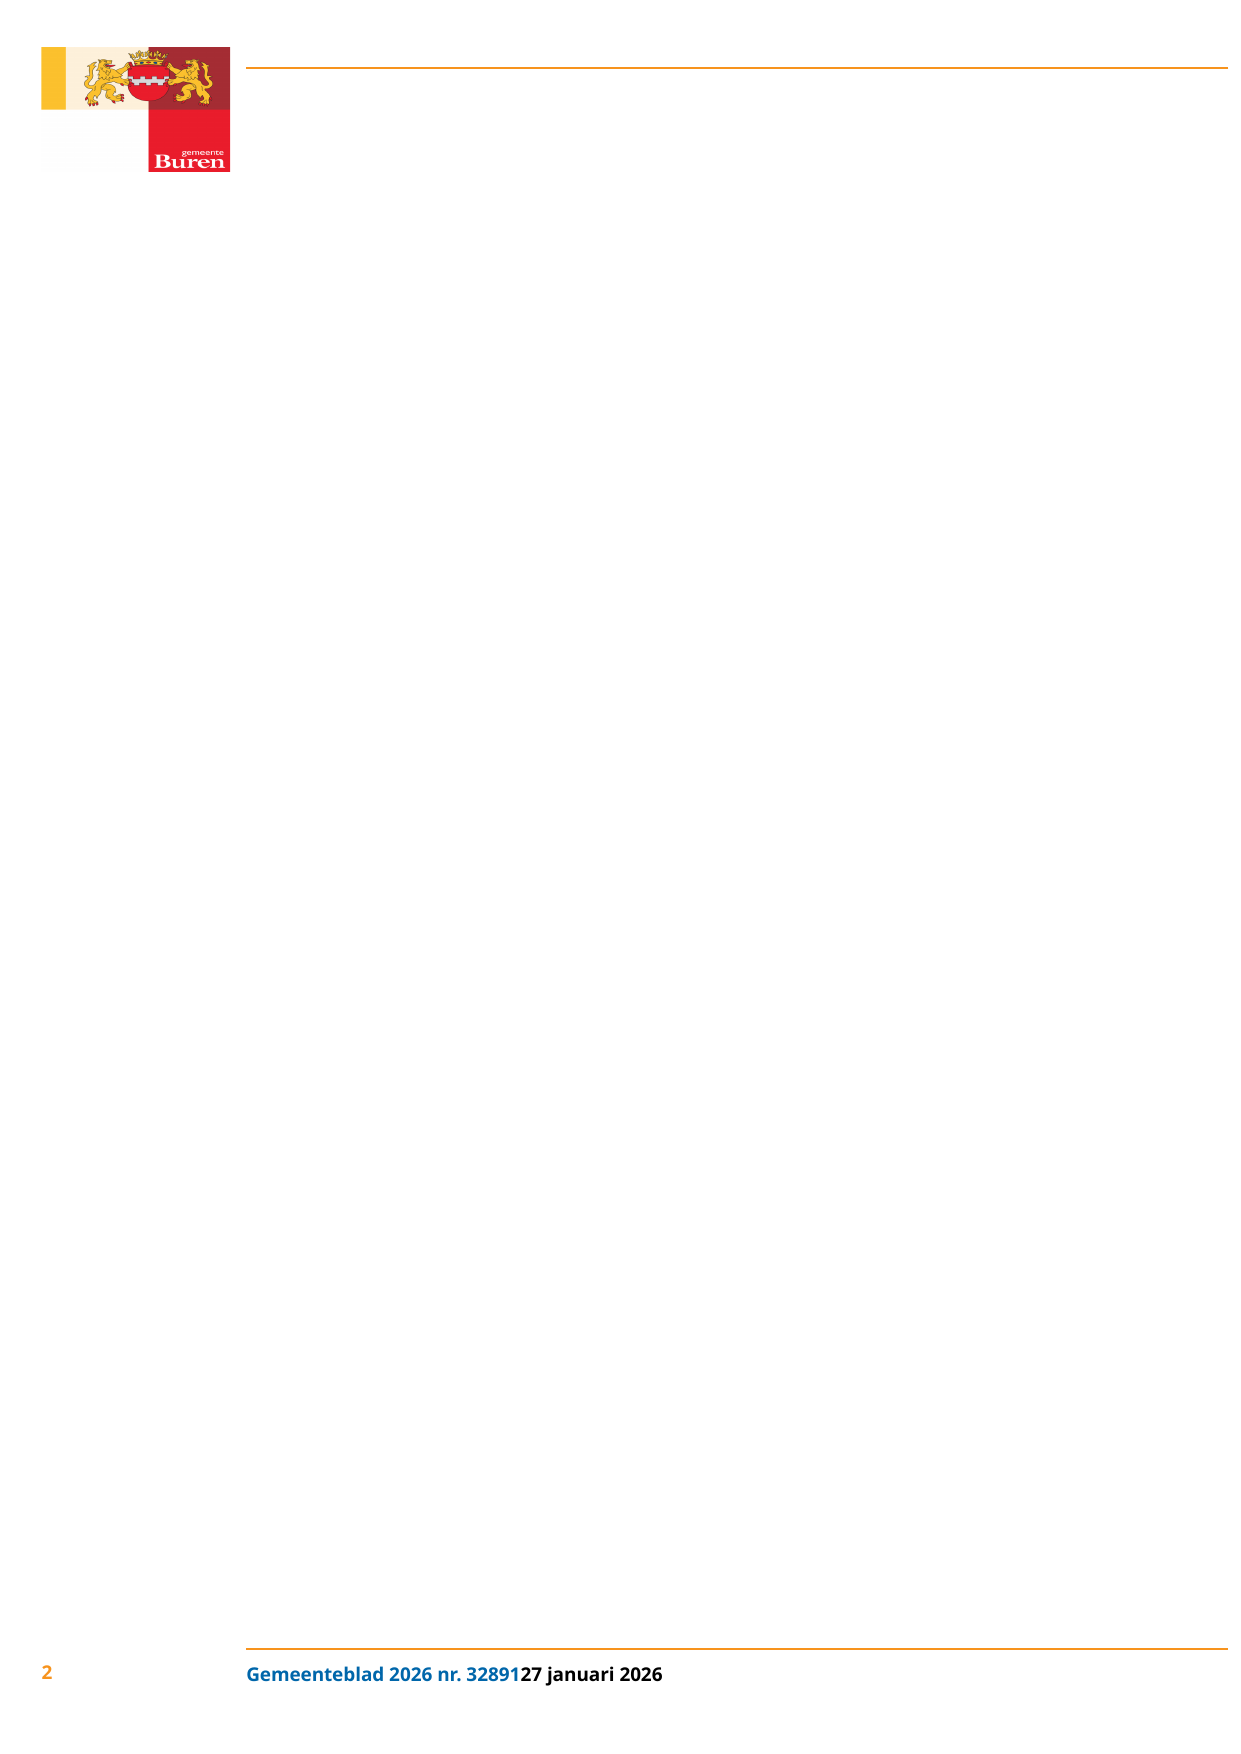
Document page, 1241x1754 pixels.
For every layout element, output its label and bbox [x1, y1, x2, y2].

picture [41, 47, 231, 172]
